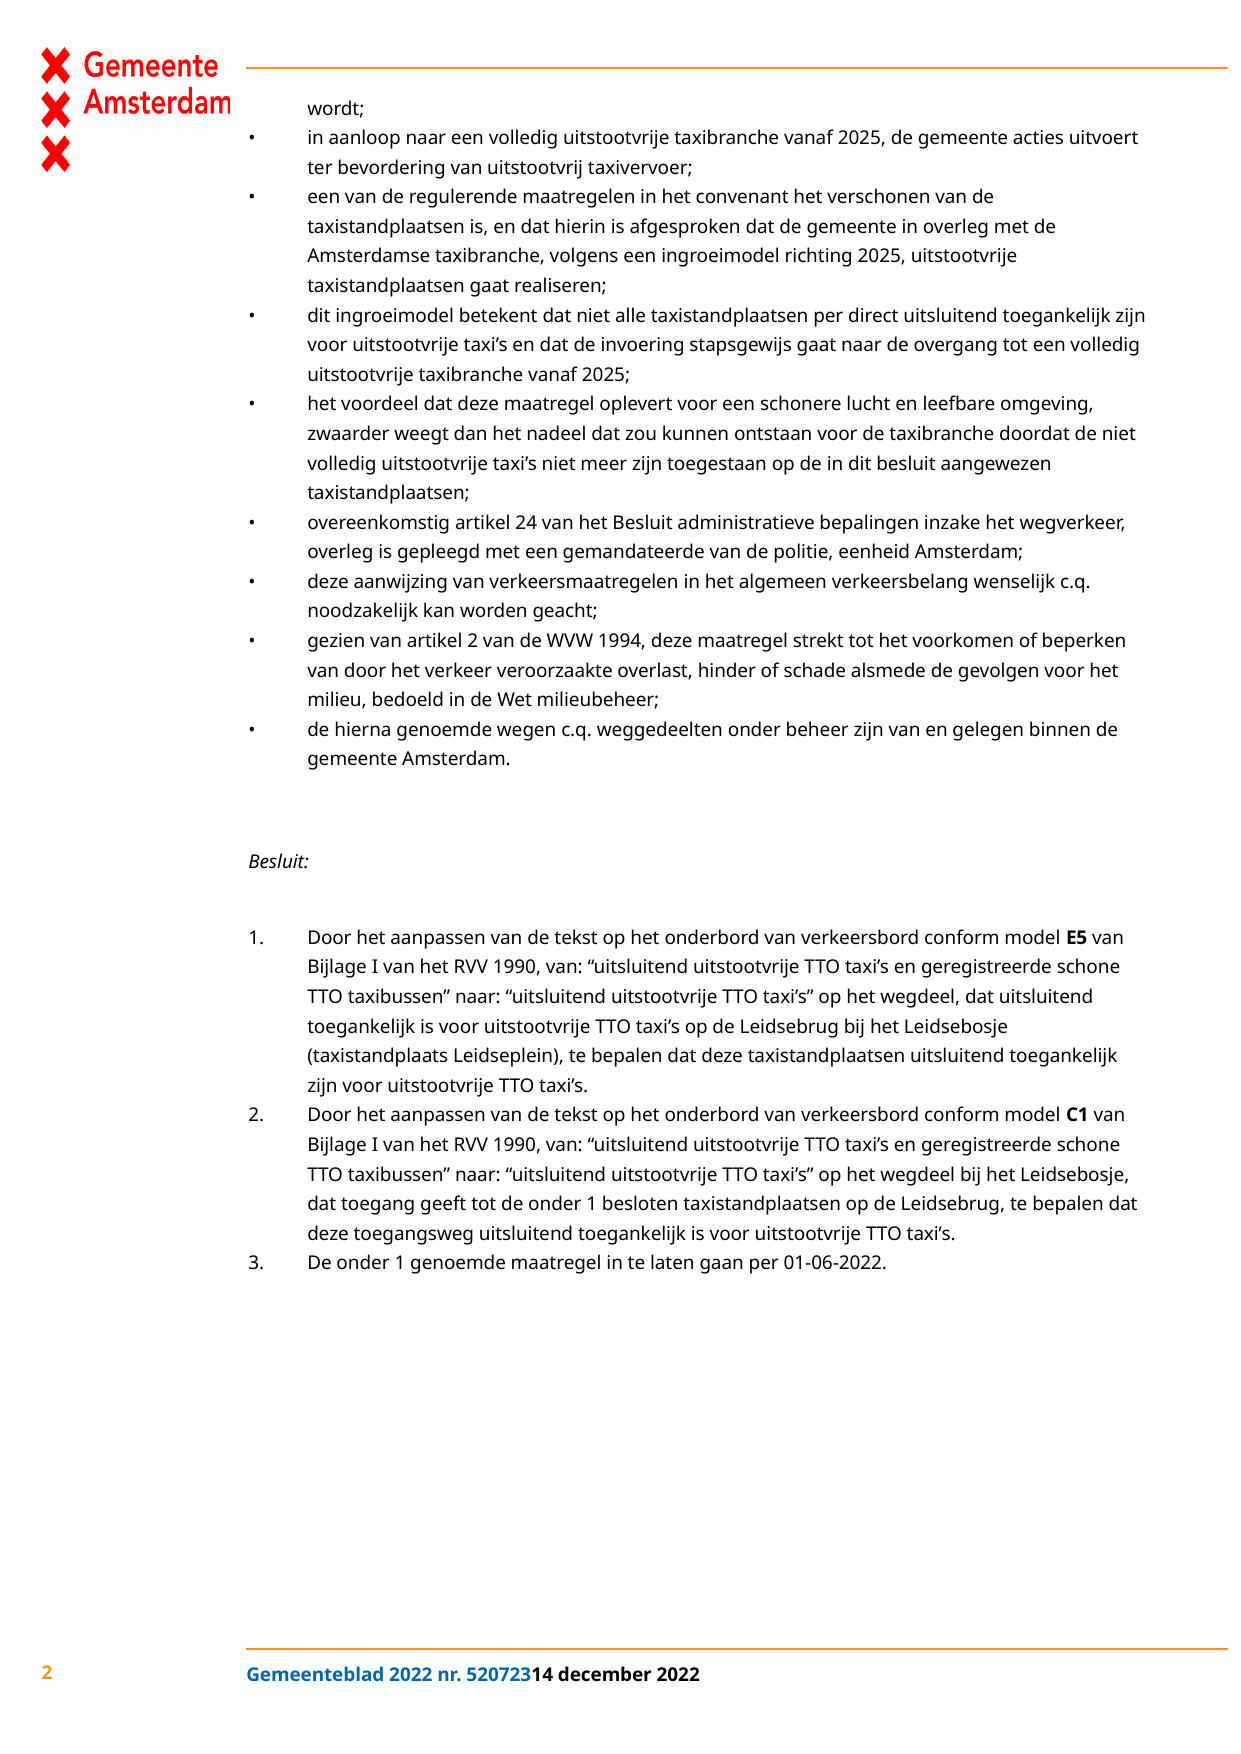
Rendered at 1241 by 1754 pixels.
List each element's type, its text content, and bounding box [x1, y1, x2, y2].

list een van de regulerende maatregelen in het convenant het verschonen van de taxistandplaatsen is, en dat hierin is afgesproken dat de gemeente in overleg met de Amsterdamse taxibranche, volgens een ingroeimodel richting 2025, uitstootvrije taxistandplaatsen gaat realiseren; [248, 183, 1152, 298]
list dit ingroeimodel betekent dat niet alle taxistandplaatsen per direct uitsluitend toegankelijk zijn voor uitstootvrije taxi’s en dat de invoering stapsgewijs gaat naar de overgang tot een volledig uitstootvrije taxibranche vanaf 2025; [248, 302, 1152, 387]
list De onder 1 genoemde maatregel in te laten gaan per 01-06-2022. [248, 1249, 1152, 1275]
list gezien van artikel 2 van de WVW 1994, deze maatregel strekt tot het voorkomen of beperken van door het verkeer veroorzaakte overlast, hinder of schade alsmede de gevolgen voor het milieu, bedoeld in de Wet milieubeheer; [248, 627, 1152, 712]
list de hierna genoemde wegen c.q. weggedeelten onder beheer zijn van en gelegen binnen de gemeente Amsterdam. [248, 716, 1152, 771]
list in aanloop naar een volledig uitstootvrije taxibranche vanaf 2025, de gemeente acties uitvoert ter bevordering van uitstootvrij taxivervoer; [248, 124, 1152, 180]
list Door het aanpassen van de tekst op het onderbord van verkeersbord conform model E5 van Bijlage I van het RVV 1990, van: “uitsluitend uitstootvrije TTO taxi’s en geregistreerde schone TTO taxibussen” naar: “uitsluitend uitstootvrije TTO taxi’s” op het wegdeel, dat uitsluitend toegankelijk is voor uitstootvrije TTO taxi’s op de Leidsebrug bij het Leidsebosje (taxistandplaats Leidseplein), te bepalen dat deze taxistandplaatsen uitsluitend toegankelijk zijn voor uitstootvrije TTO taxi’s. [248, 924, 1152, 1098]
list Door het aanpassen van de tekst op het onderbord van verkeersbord conform model C1 van Bijlage I van het RVV 1990, van: “uitsluitend uitstootvrije TTO taxi’s en geregistreerde schone TTO taxibussen” naar: “uitsluitend uitstootvrije TTO taxi’s” op het wegdeel bij het Leidsebosje, dat toegang geeft tot de onder 1 besloten taxistandplaatsen op de Leidsebrug, te bepalen dat deze toegangsweg uitsluitend toegankelijk is voor uitstootvrije TTO taxi’s. [248, 1102, 1152, 1246]
picture [41, 47, 231, 172]
list wordt; [248, 95, 1152, 121]
list overeenkomstig artikel 24 van het Besluit administratieve bepalingen inzake het wegverkeer, overleg is gepleegd met een gemandateerde van de politie, eenheid Amsterdam; [248, 509, 1152, 564]
text Besluit: [248, 848, 1152, 874]
list deze aanwijzing van verkeersmaatregelen in het algemeen verkeersbelang wenselijk c.q. noodzakelijk kan worden geacht; [248, 568, 1152, 623]
list het voordeel dat deze maatregel oplevert voor een schonere lucht en leefbare omgeving, zwaarder weegt dan het nadeel dat zou kunnen ontstaan voor de taxibranche doordat de niet volledig uitstootvrije taxi’s niet meer zijn toegestaan op de in dit besluit aangewezen taxistandplaatsen; [248, 391, 1152, 505]
